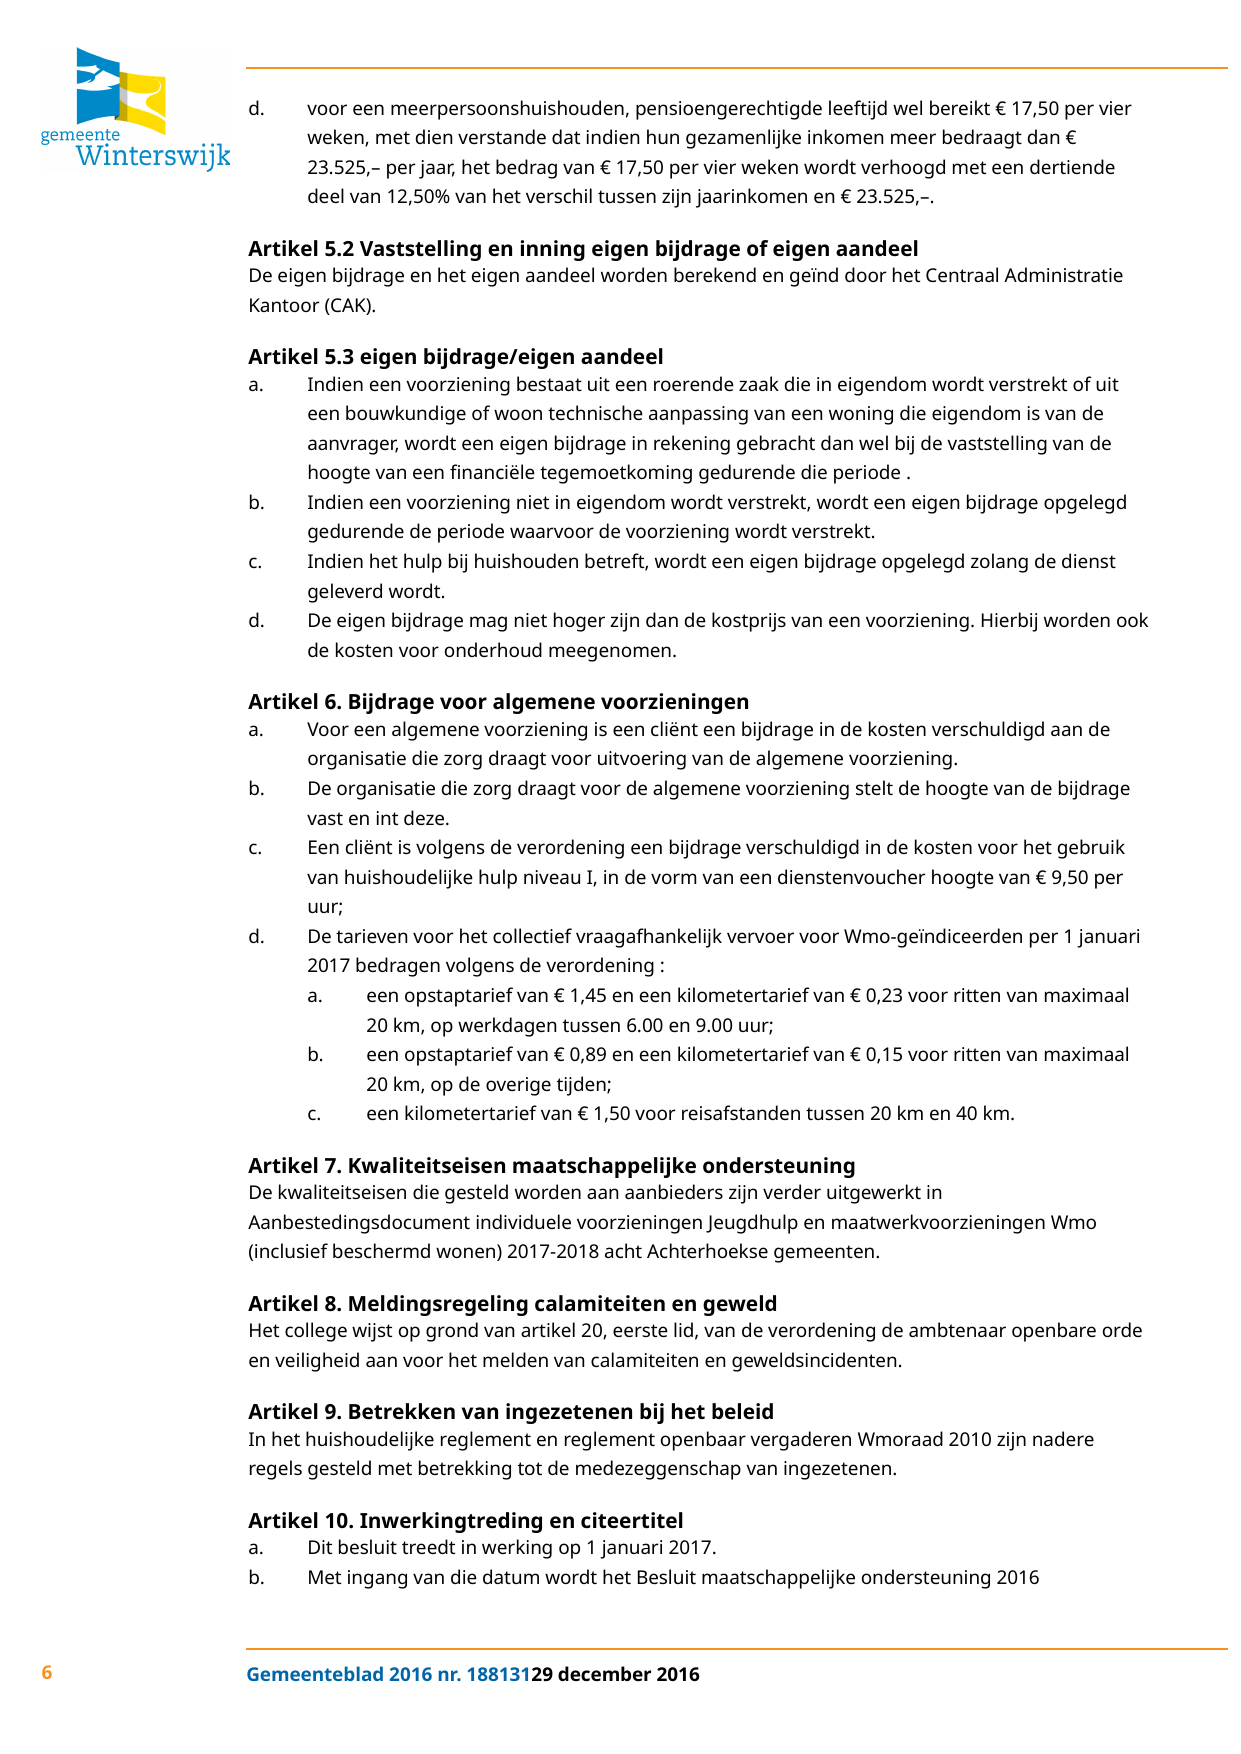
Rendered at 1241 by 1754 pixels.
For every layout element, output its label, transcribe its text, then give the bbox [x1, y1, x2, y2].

list een kilometertarief van € 1,50 voor reisafstanden tussen 20 km en 40 km. [307, 1101, 1152, 1126]
list Indien een voorziening bestaat uit een roerende zaak die in eigendom wordt verstrekt of uit een bouwkundige of woon technische aanpassing van een woning die eigendom is van de aanvrager, wordt een eigen bijdrage in rekening gebracht dan wel bij de vaststelling van de hoogte van een financiële tegemoetkoming gedurende die periode . [248, 371, 1152, 485]
list De tarieven voor het collectief vraagafhankelijk vervoer voor Wmo-geïndiceerden per 1 januari 2017 bedragen volgens de verordening : [248, 923, 1152, 978]
list Voor een algemene voorziening is een cliënt een bijdrage in de kosten verschuldigd aan de organisatie die zorg draagt voor uitvoering van de algemene voorziening. [248, 716, 1152, 771]
list Dit besluit treedt in werking op 1 januari 2017. [248, 1534, 1152, 1560]
picture [225, 153, 231, 162]
text Artikel 6. Bijdrage voor algemene voorzieningen [248, 687, 1152, 716]
text Artikel 5.3 eigen bijdrage/eigen aandeel [248, 342, 1152, 371]
text Artikel 9. Betrekken van ingezetenen bij het beleid [248, 1397, 1152, 1426]
text Artikel 8. Meldingsregeling calamiteiten en geweld [248, 1289, 1152, 1317]
text De kwaliteitseisen die gesteld worden aan aanbieders zijn verder uitgewerkt in Aanbestedingsdocument individuele voorzieningen Jeugdhulp en maatwerkvoorzieningen Wmo (inclusief beschermd wonen) 2017-2018 acht Achterhoekse gemeenten. [248, 1179, 1152, 1264]
list voor een meerpersoonshuishouden, pensioengerechtigde leeftijd wel bereikt € 17,50 per vier weken, met dien verstande dat indien hun gezamenlijke inkomen meer bedraagt dan € 23.525,– per jaar, het bedrag van € 17,50 per vier weken wordt verhoogd met een dertiende deel van 12,50% van het verschil tussen zijn jaarinkomen en € 23.525,–. [248, 95, 1152, 209]
picture [41, 47, 231, 172]
list Met ingang van die datum wordt het Besluit maatschappelijke ondersteuning 2016 [248, 1564, 1152, 1589]
text Het college wijst op grond van artikel 20, eerste lid, van de verordening de ambtenaar openbare orde en veiligheid aan voor het melden van calamiteiten en geweldsincidenten. [248, 1317, 1152, 1373]
list De eigen bijdrage mag niet hoger zijn dan de kostprijs van een voorziening. Hierbij worden ook de kosten voor onderhoud meegenomen. [248, 607, 1152, 663]
text De eigen bijdrage en het eigen aandeel worden berekend en geïnd door het Centraal Administratie Kantoor (CAK). [248, 262, 1152, 318]
text In het huishoudelijke reglement en reglement openbaar vergaderen Wmoraad 2010 zijn nadere regels gesteld met betrekking tot de medezeggenschap van ingezetenen. [248, 1426, 1152, 1481]
list een opstaptarief van € 1,45 en een kilometertarief van € 0,23 voor ritten van maximaal 20 km, op werkdagen tussen 6.00 en 9.00 uur; [307, 982, 1152, 1037]
list een opstaptarief van € 0,89 en een kilometertarief van € 0,15 voor ritten van maximaal 20 km, op de overige tijden; [307, 1041, 1152, 1097]
list De organisatie die zorg draagt voor de algemene voorziening stelt de hoogte van de bijdrage vast en int deze. [248, 775, 1152, 830]
text Artikel 7. Kwaliteitseisen maatschappelijke ondersteuning [248, 1151, 1152, 1179]
text Artikel 5.2 Vaststelling en inning eigen bijdrage of eigen aandeel [248, 234, 1152, 262]
list Indien een voorziening niet in eigendom wordt verstrekt, wordt een eigen bijdrage opgelegd gedurende de periode waarvoor de voorziening wordt verstrekt. [248, 489, 1152, 544]
list Indien het hulp bij huishouden betreft, wordt een eigen bijdrage opgelegd zolang de dienst geleverd wordt. [248, 548, 1152, 604]
text Artikel 10. Inwerkingtreding en citeertitel [248, 1506, 1152, 1534]
list Een cliënt is volgens de verordening een bijdrage verschuldigd in de kosten voor het gebruik van huishoudelijke hulp niveau I, in de vorm van een dienstenvoucher hoogte van € 9,50 per uur; [248, 834, 1152, 919]
